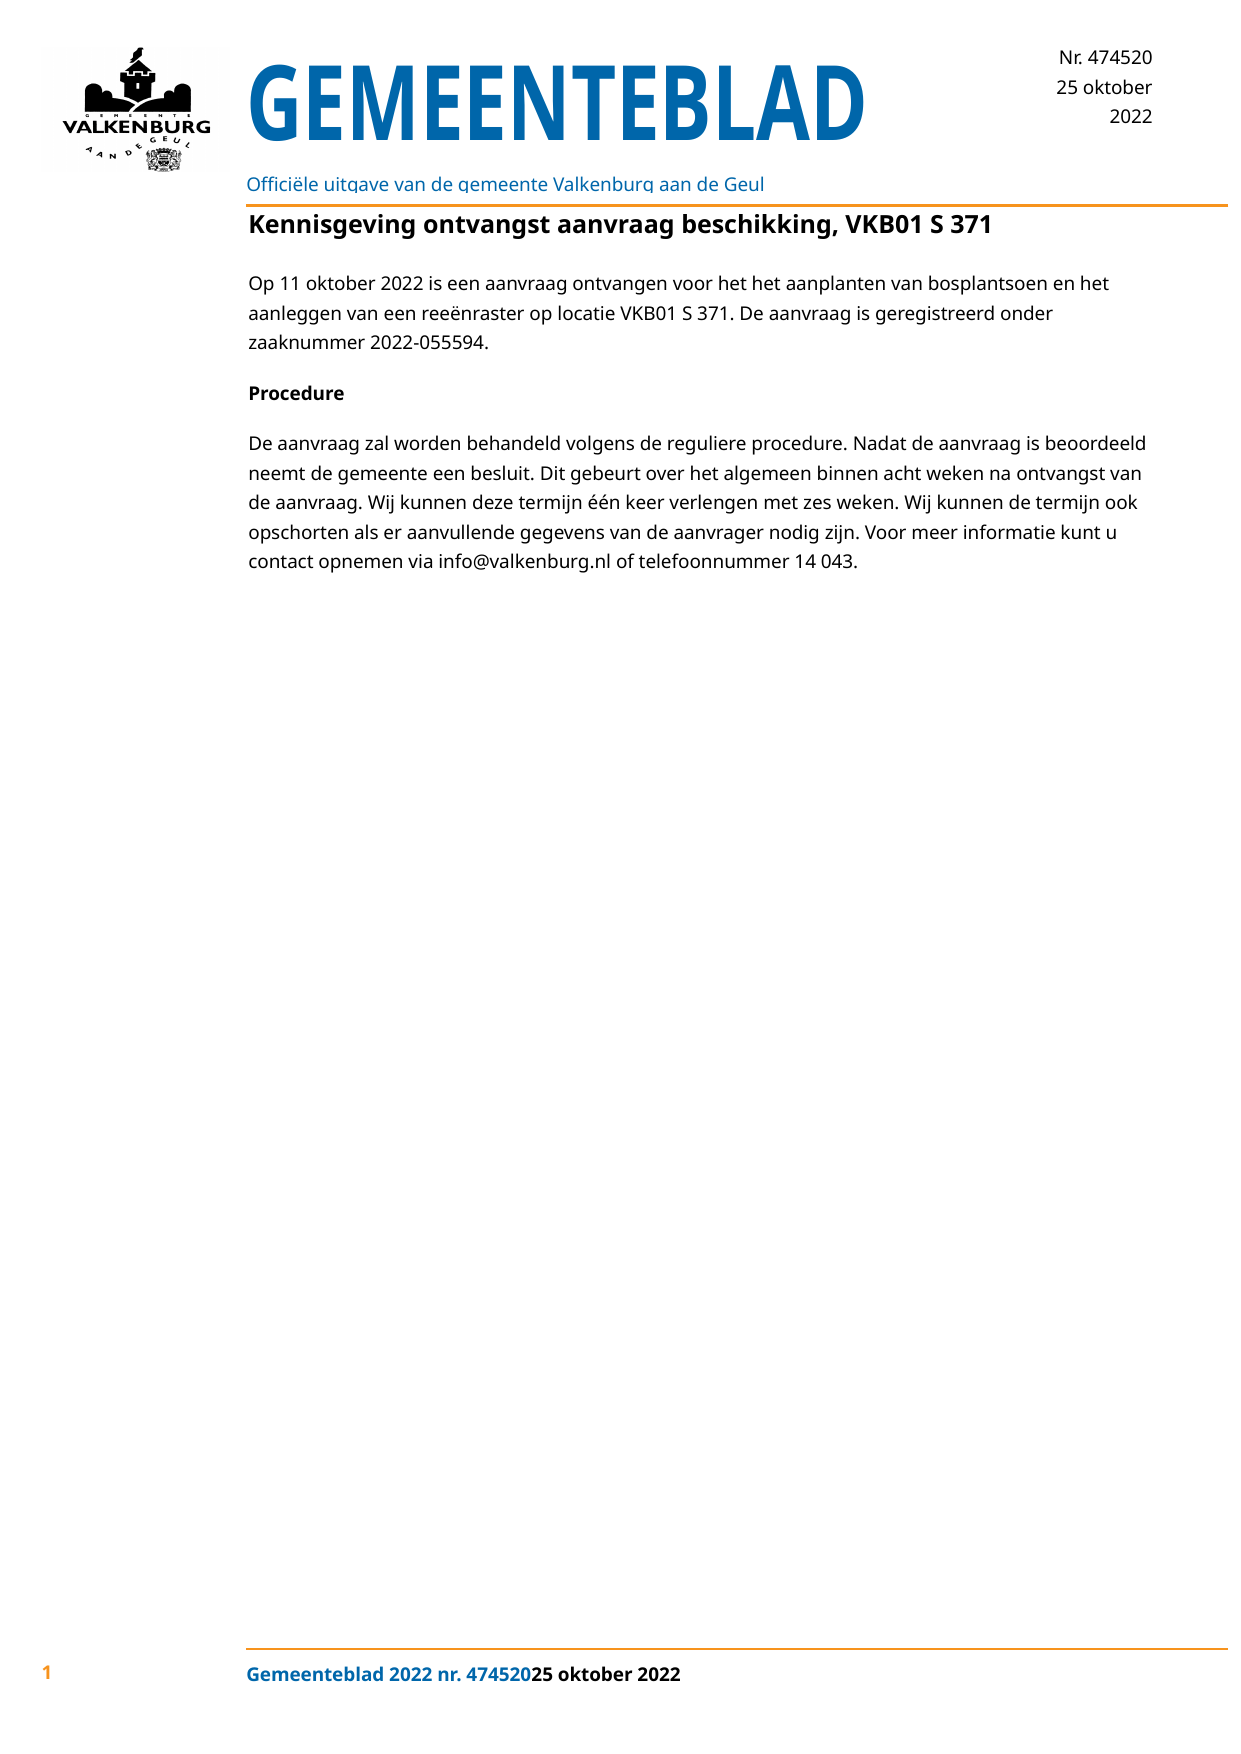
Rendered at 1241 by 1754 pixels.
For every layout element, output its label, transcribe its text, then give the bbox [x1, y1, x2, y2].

picture [41, 47, 231, 172]
text Kennisgeving ontvangst aanvraag beschikking, VKB01 S 371 [248, 207, 1152, 241]
text De aanvraag zal worden behandeld volgens de reguliere procedure. Nadat de aanvraag is beoordeeld neemt de gemeente een besluit. Dit gebeurt over het algemeen binnen acht weken na ontvangst van de aanvraag. Wij kunnen deze termijn één keer verlengen met zes weken. Wij kunnen de termijn ook opschorten als er aanvullende gegevens van de aanvrager nodig zijn. Voor meer informatie kunt u contact opnemen via info@valkenburg.nl of telefoonnummer 14 043. [248, 430, 1152, 574]
text Op 11 oktober 2022 is een aanvraag ontvangen voor het het aanplanten van bosplantsoen en het aanleggen van een reeënraster op locatie VKB01 S 371. De aanvraag is geregistreerd onder zaaknummer 2022-055594. [248, 270, 1152, 355]
text Procedure [248, 380, 1152, 406]
